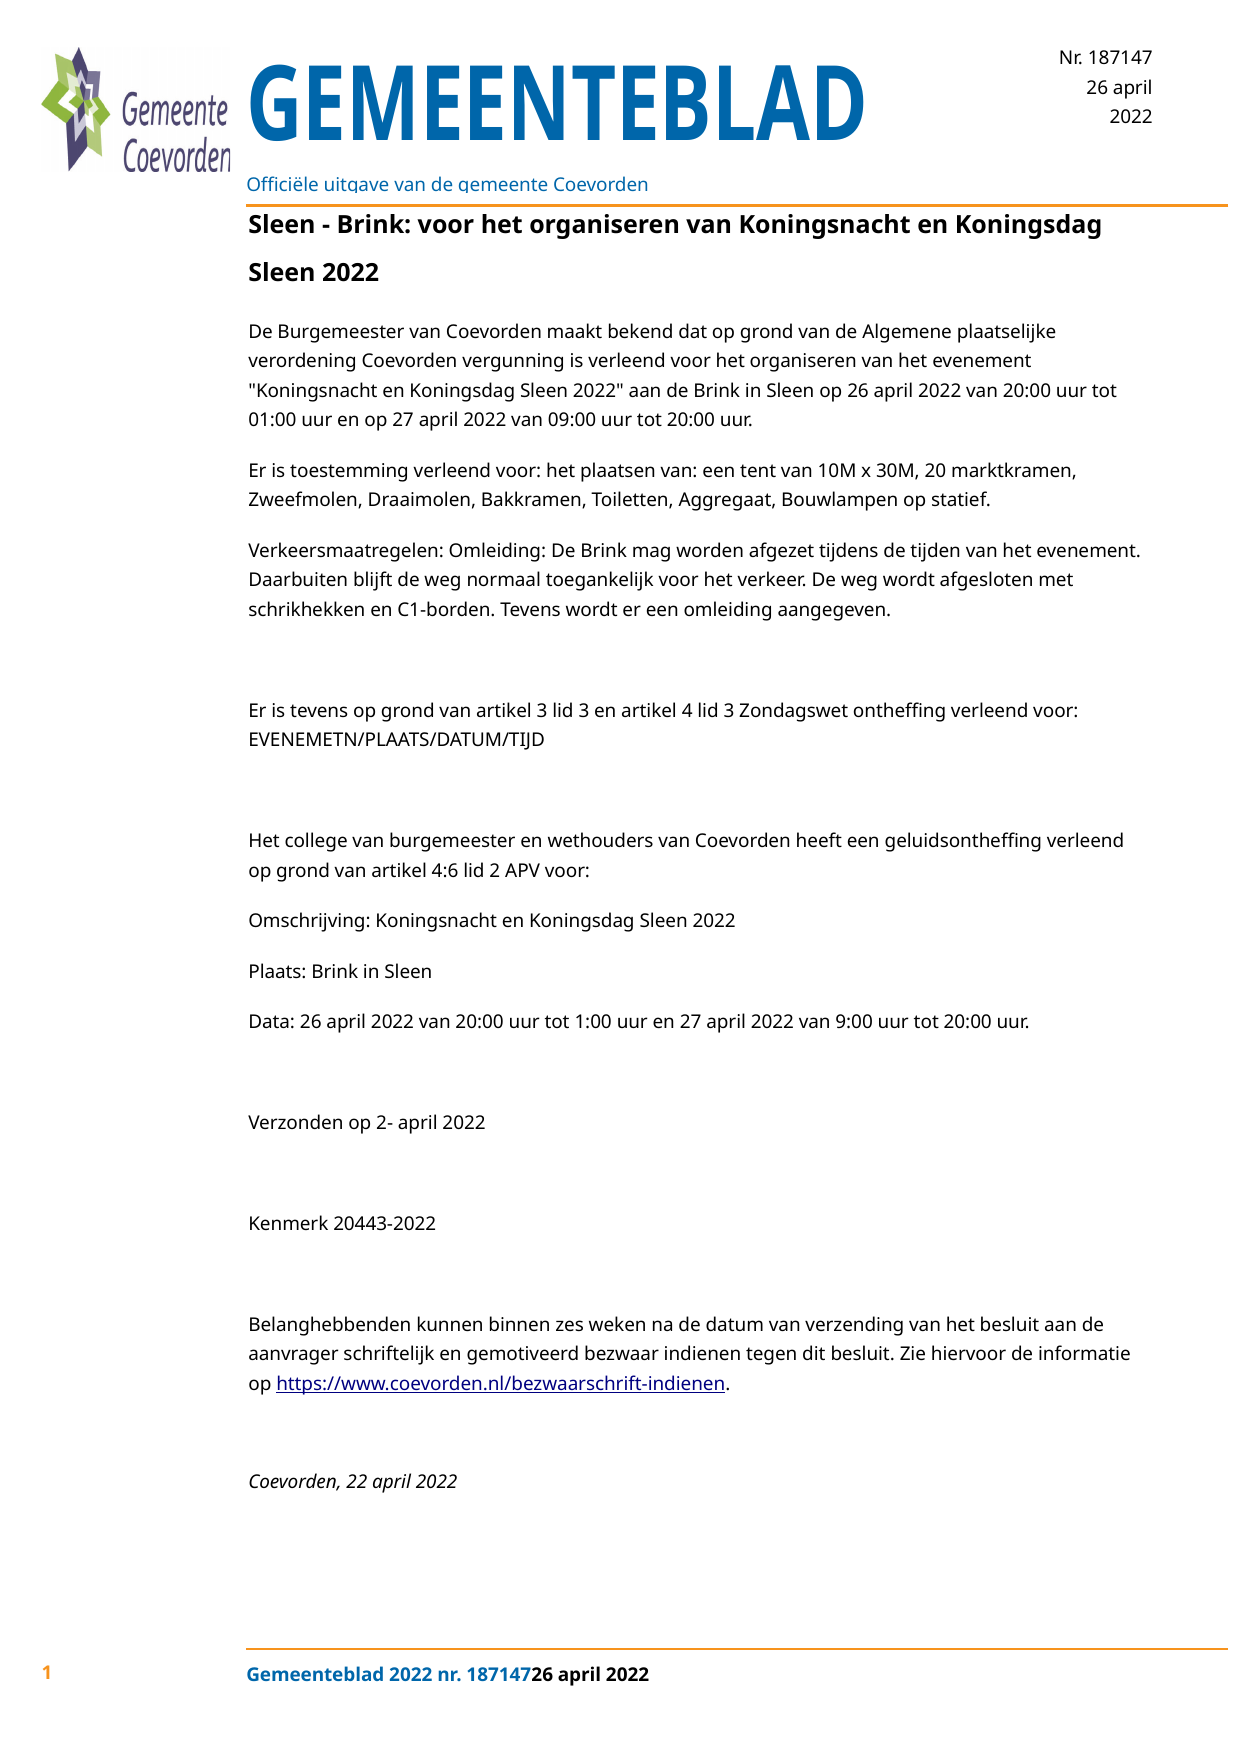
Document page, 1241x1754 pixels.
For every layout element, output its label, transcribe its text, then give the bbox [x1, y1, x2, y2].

text Er is tevens op grond van artikel 3 lid 3 en artikel 4 lid 3 Zondagswet ontheffing verleend voor: EVENEMETN/PLAATS/DATUM/TIJD [248, 697, 1152, 752]
text Verzonden op 2- april 2022 [248, 1109, 1152, 1135]
text Het college van burgemeester en wethouders van Coevorden heeft een geluidsontheffing verleend op grond van artikel 4:6 lid 2 APV voor: [248, 827, 1152, 883]
text Belanghebbenden kunnen binnen zes weken na de datum van verzending van het besluit aan de aanvrager schriftelijk en gemotiveerd bezwaar indienen tegen dit besluit. Zie hiervoor de informatie op https://www.coevorden.nl/bezwaarschrift-indienen. [248, 1311, 1152, 1396]
text Er is toestemming verleend voor: het plaatsen van: een tent van 10M x 30M, 20 marktkramen, Zweefmolen, Draaimolen, Bakkramen, Toiletten, Aggregaat, Bouwlampen op statief. [248, 457, 1152, 512]
text Coevorden, 22 april 2022 [248, 1468, 1152, 1494]
text Omschrijving: Koningsnacht en Koningsdag Sleen 2022 [248, 907, 1152, 933]
text Data: 26 april 2022 van 20:00 uur tot 1:00 uur en 27 april 2022 van 9:00 uur tot 20:00 uur. [248, 1008, 1152, 1034]
text Kenmerk 20443-2022 [248, 1210, 1152, 1236]
text Plaats: Brink in Sleen [248, 958, 1152, 984]
text Sleen - Brink: voor het organiseren van Koningsnacht en Koningsdag Sleen 2022 [248, 207, 1152, 288]
picture [41, 47, 231, 172]
text Verkeersmaatregelen: Omleiding: De Brink mag worden afgezet tijdens de tijden van het evenement. Daarbuiten blijft de weg normaal toegankelijk voor het verkeer. De weg wordt afgesloten met schrikhekken en C1-borden. Tevens wordt er een omleiding aangegeven. [248, 537, 1152, 622]
text De Burgemeester van Coevorden maakt bekend dat op grond van de Algemene plaatselijke verordening Coevorden vergunning is verleend voor het organiseren van het evenement "Koningsnacht en Koningsdag Sleen 2022" aan de Brink in Sleen op 26 april 2022 van 20:00 uur tot 01:00 uur en op 27 april 2022 van 09:00 uur tot 20:00 uur. [248, 318, 1152, 432]
